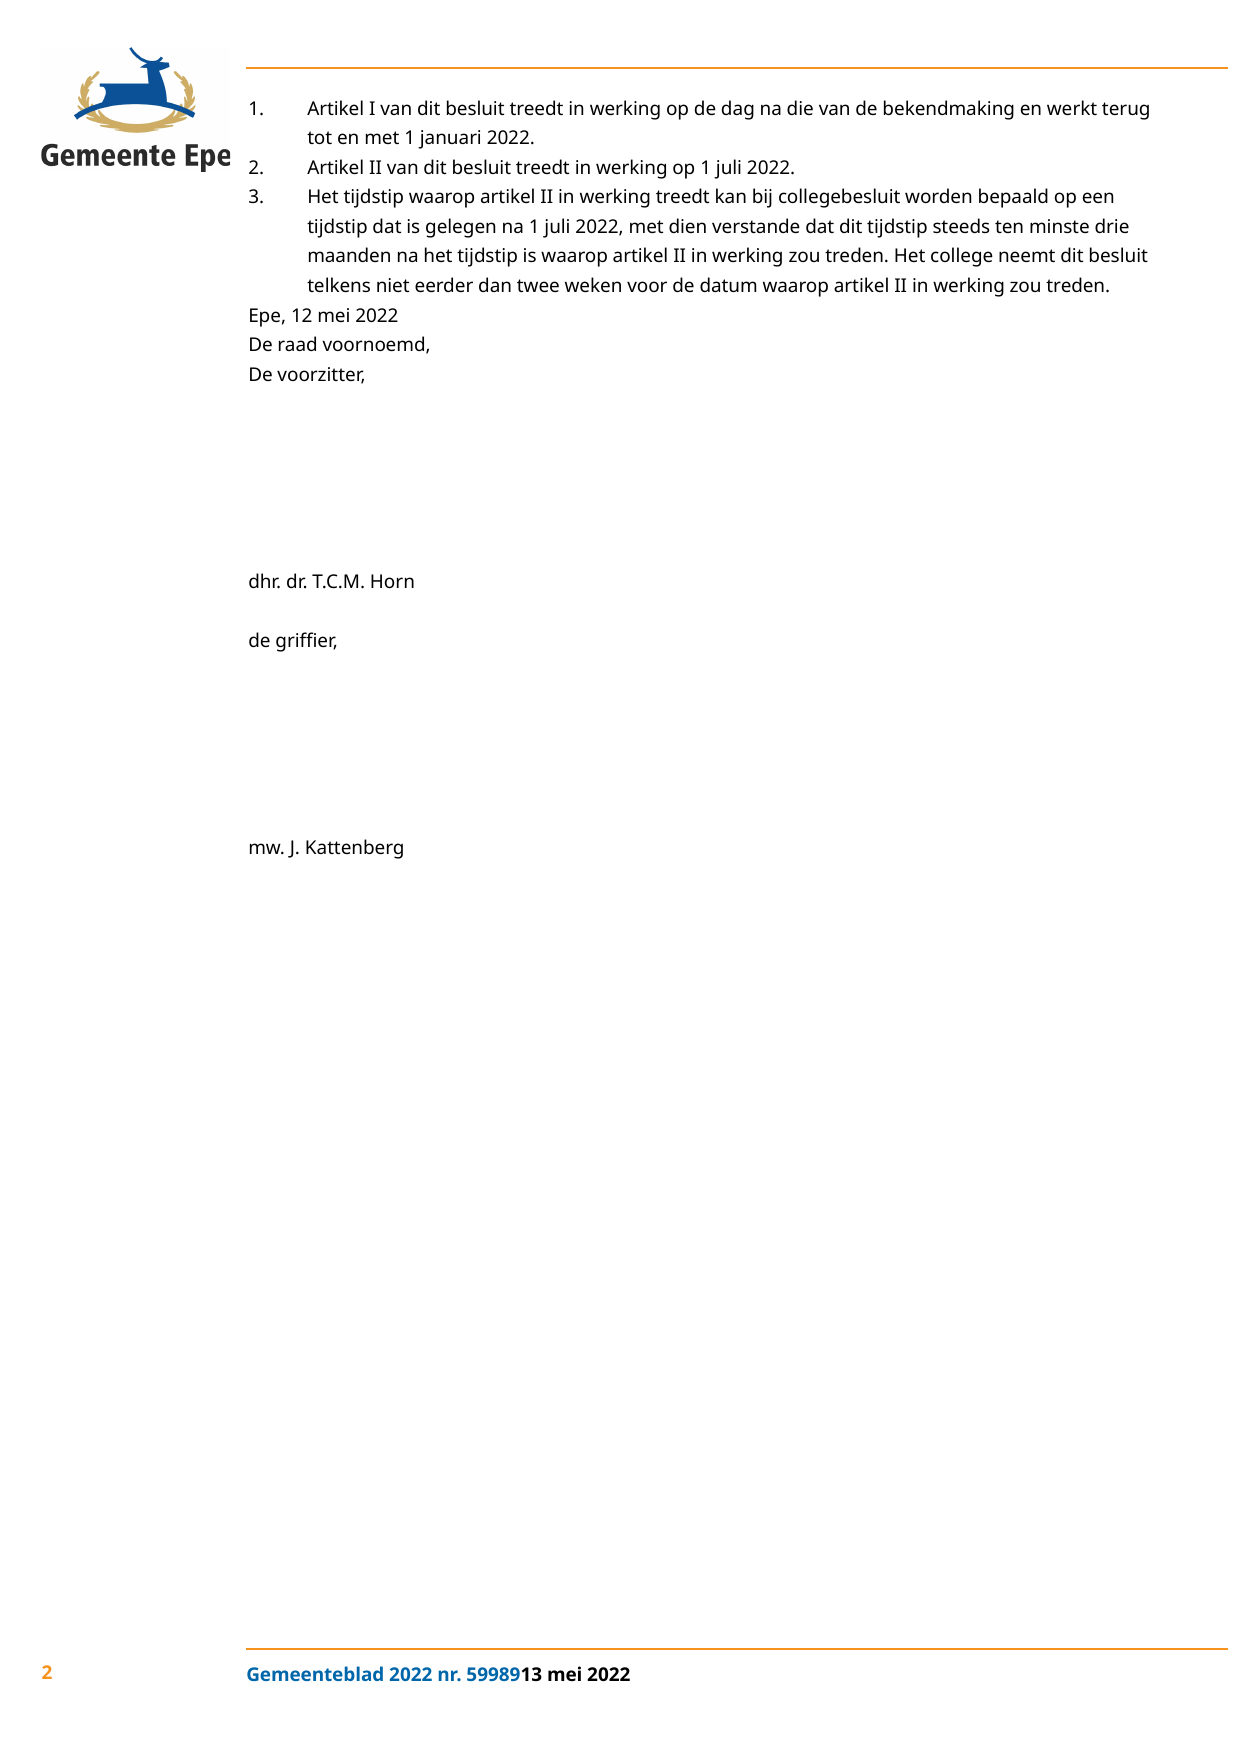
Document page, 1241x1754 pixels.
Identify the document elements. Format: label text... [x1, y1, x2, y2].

text Epe, 12 mei 2022 [248, 302, 1152, 328]
text De raad voornoemd, [248, 331, 1152, 357]
text De voorzitter, [248, 361, 1152, 387]
text de griffier, [248, 627, 1152, 653]
text dhr. dr. T.C.M. Horn [248, 568, 1152, 594]
list Artikel II van dit besluit treedt in werking op 1 juli 2022. [248, 154, 1152, 180]
text mw. J. Kattenberg [248, 834, 1152, 860]
list Het tijdstip waarop artikel II in werking treedt kan bij collegebesluit worden bepaald op een tijdstip dat is gelegen na 1 juli 2022, met dien verstande dat dit tijdstip steeds ten minste drie maanden na het tijdstip is waarop artikel II in werking zou treden. Het college neemt dit besluit telkens niet eerder dan twee weken voor de datum waarop artikel II in werking zou treden. [248, 183, 1152, 298]
list Artikel I van dit besluit treedt in werking op de dag na die van de bekendmaking en werkt terug tot en met 1 januari 2022. [248, 95, 1152, 150]
picture [41, 47, 231, 172]
